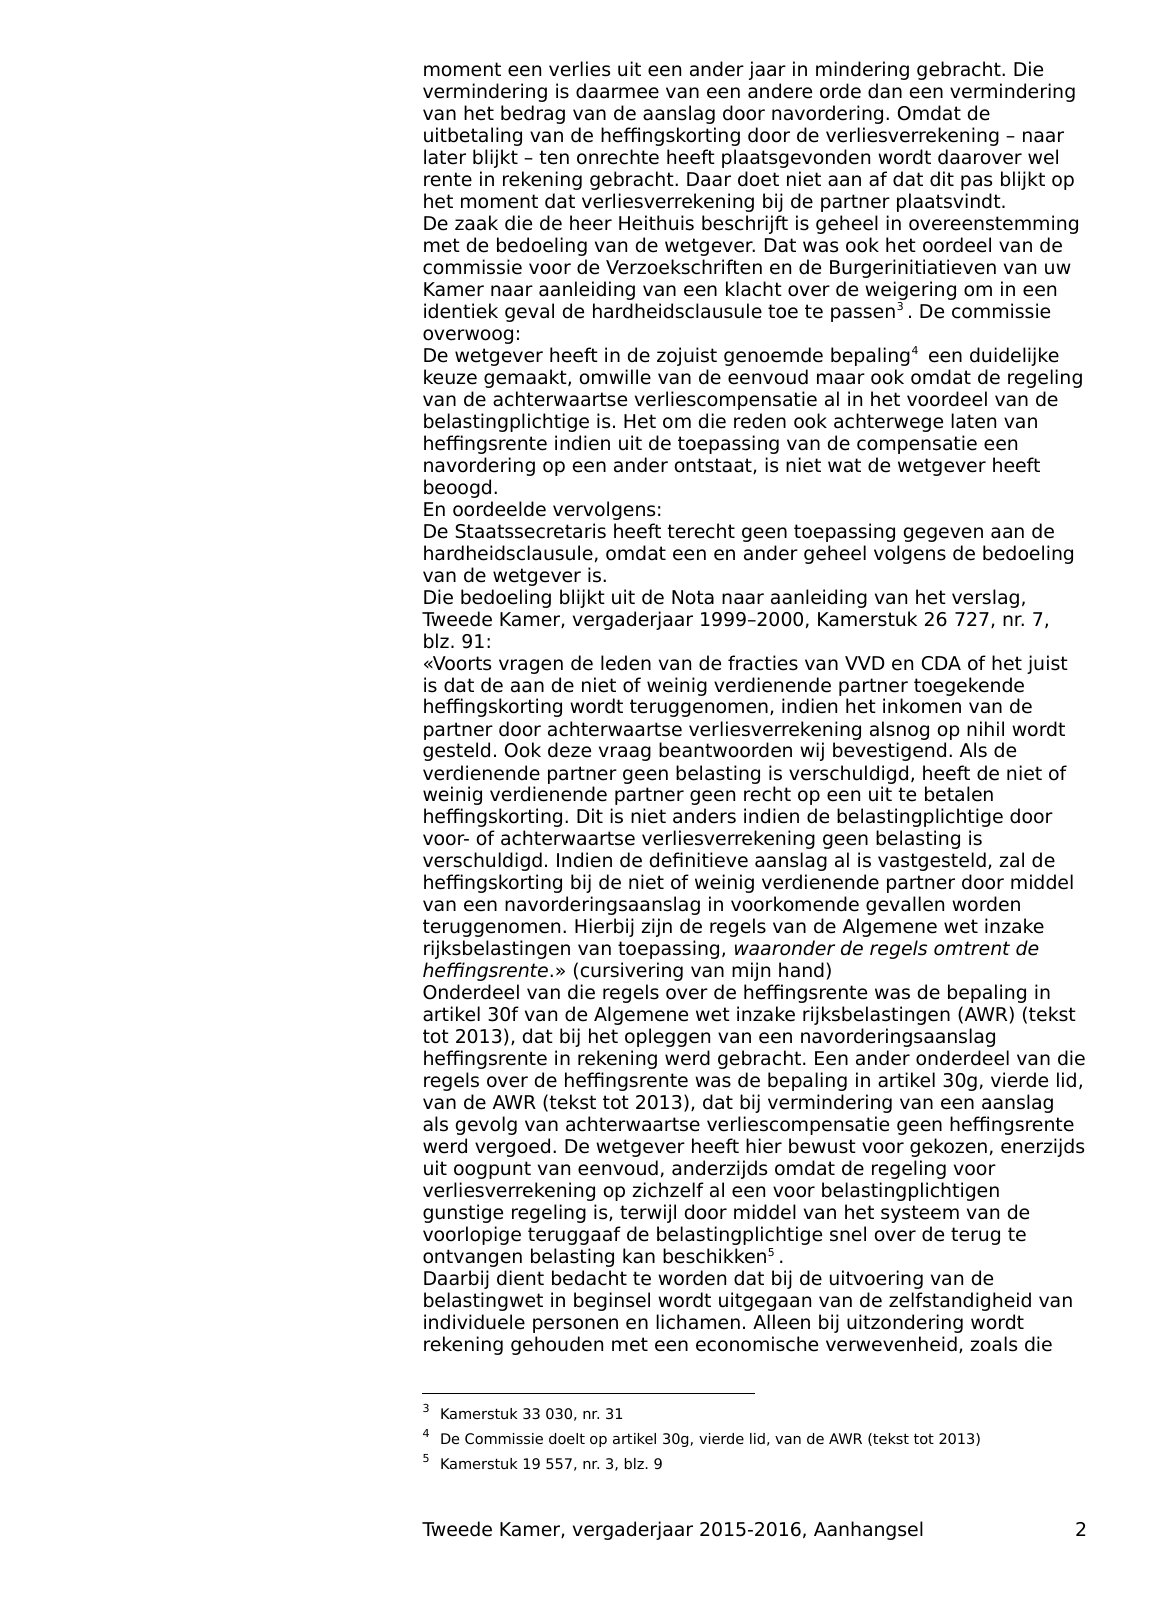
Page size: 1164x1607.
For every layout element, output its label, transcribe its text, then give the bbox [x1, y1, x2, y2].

text Kamerstuk 33 030, nr. 31 [422, 1402, 1087, 1424]
text De zaak die de heer Heithuis beschrijft is geheel in overeenstemming met de bedoeling van de wetgever. Dat was ook het oordeel van de commissie voor de Verzoekschriften en de Burgerinitiatieven van uw Kamer naar aanleiding van een klacht over de weigering om in een identiek geval de hardheidsclausule toe te passen. De commissie overwoog: [422, 213, 1087, 345]
text En oordeelde vervolgens: [422, 499, 1087, 521]
text «Voorts vragen de leden van de fracties van VVD en CDA of het juist is dat de aan de niet of weinig verdienende partner toegekende heffingskorting wordt teruggenomen, indien het inkomen van de partner door achterwaartse verliesverrekening alsnog op nihil wordt gesteld. Ook deze vraag beantwoorden wij bevestigend. Als de verdienende partner geen belasting is verschuldigd, heeft de niet of weinig verdienende partner geen recht op een uit te betalen heffingskorting. Dit is niet anders indien de belastingplichtige door voor- of achterwaartse verliesverrekening geen belasting is verschuldigd. Indien de definitieve aanslag al is vastgesteld, zal de heffingskorting bij de niet of weinig verdienende partner door middel van een navorderingsaanslag in voorkomende gevallen worden teruggenomen. Hierbij zijn de regels van de Algemene wet inzake rijksbelastingen van toepassing, waaronder de regels omtrent de heffingsrente.» (cursivering van mijn hand) [422, 652, 1087, 982]
text moment een verlies uit een ander jaar in mindering gebracht. Die vermindering is daarmee van een andere orde dan een vermindering van het bedrag van de aanslag door navordering. Omdat de uitbetaling van de heffingskorting door de verliesverrekening – naar later blijkt – ten onrechte heeft plaatsgevonden wordt daarover wel rente in rekening gebracht. Daar doet niet aan af dat dit pas blijkt op het moment dat verliesverrekening bij de partner plaatsvindt. [422, 59, 1087, 213]
text Kamerstuk 19 557, nr. 3, blz. 9 [422, 1452, 1087, 1474]
text De Commissie doelt op artikel 30g, vierde lid, van de AWR (tekst tot 2013) [422, 1427, 1087, 1449]
text De Staatssecretaris heeft terecht geen toepassing gegeven aan de hardheidsclausule, omdat een en ander geheel volgens de bedoeling van de wetgever is. [422, 521, 1087, 587]
text Die bedoeling blijkt uit de Nota naar aanleiding van het verslag, Tweede Kamer, vergaderjaar 1999–2000, Kamerstuk 26 727, nr. 7, blz. 91: [422, 587, 1087, 652]
text De wetgever heeft in de zojuist genoemde bepaling een duidelijke keuze gemaakt, omwille van de eenvoud maar ook omdat de regeling van de achterwaartse verliescompensatie al in het voordeel van de belastingplichtige is. Het om die reden ook achterwege laten van heffingsrente indien uit de toepassing van de compensatie een navordering op een ander ontstaat, is niet wat de wetgever heeft beoogd. [422, 345, 1087, 499]
text Daarbij dient bedacht te worden dat bij de uitvoering van de belastingwet in beginsel wordt uitgegaan van de zelfstandigheid van individuele personen en lichamen. Alleen bij uitzondering wordt rekening gehouden met een economische verwevenheid, zoals die [422, 1268, 1087, 1356]
text Onderdeel van die regels over de heffingsrente was de bepaling in artikel 30f van de Algemene wet inzake rijksbelastingen (AWR) (tekst tot 2013), dat bij het opleggen van een navorderingsaanslag heffingsrente in rekening werd gebracht. Een ander onderdeel van die regels over de heffingsrente was de bepaling in artikel 30g, vierde lid, van de AWR (tekst tot 2013), dat bij vermindering van een aanslag als gevolg van achterwaartse verliescompensatie geen heffingsrente werd vergoed. De wetgever heeft hier bewust voor gekozen, enerzijds uit oogpunt van eenvoud, anderzijds omdat de regeling voor verliesverrekening op zichzelf al een voor belastingplichtigen gunstige regeling is, terwijl door middel van het systeem van de voorlopige teruggaaf de belastingplichtige snel over de terug te ontvangen belasting kan beschikken. [422, 982, 1087, 1268]
